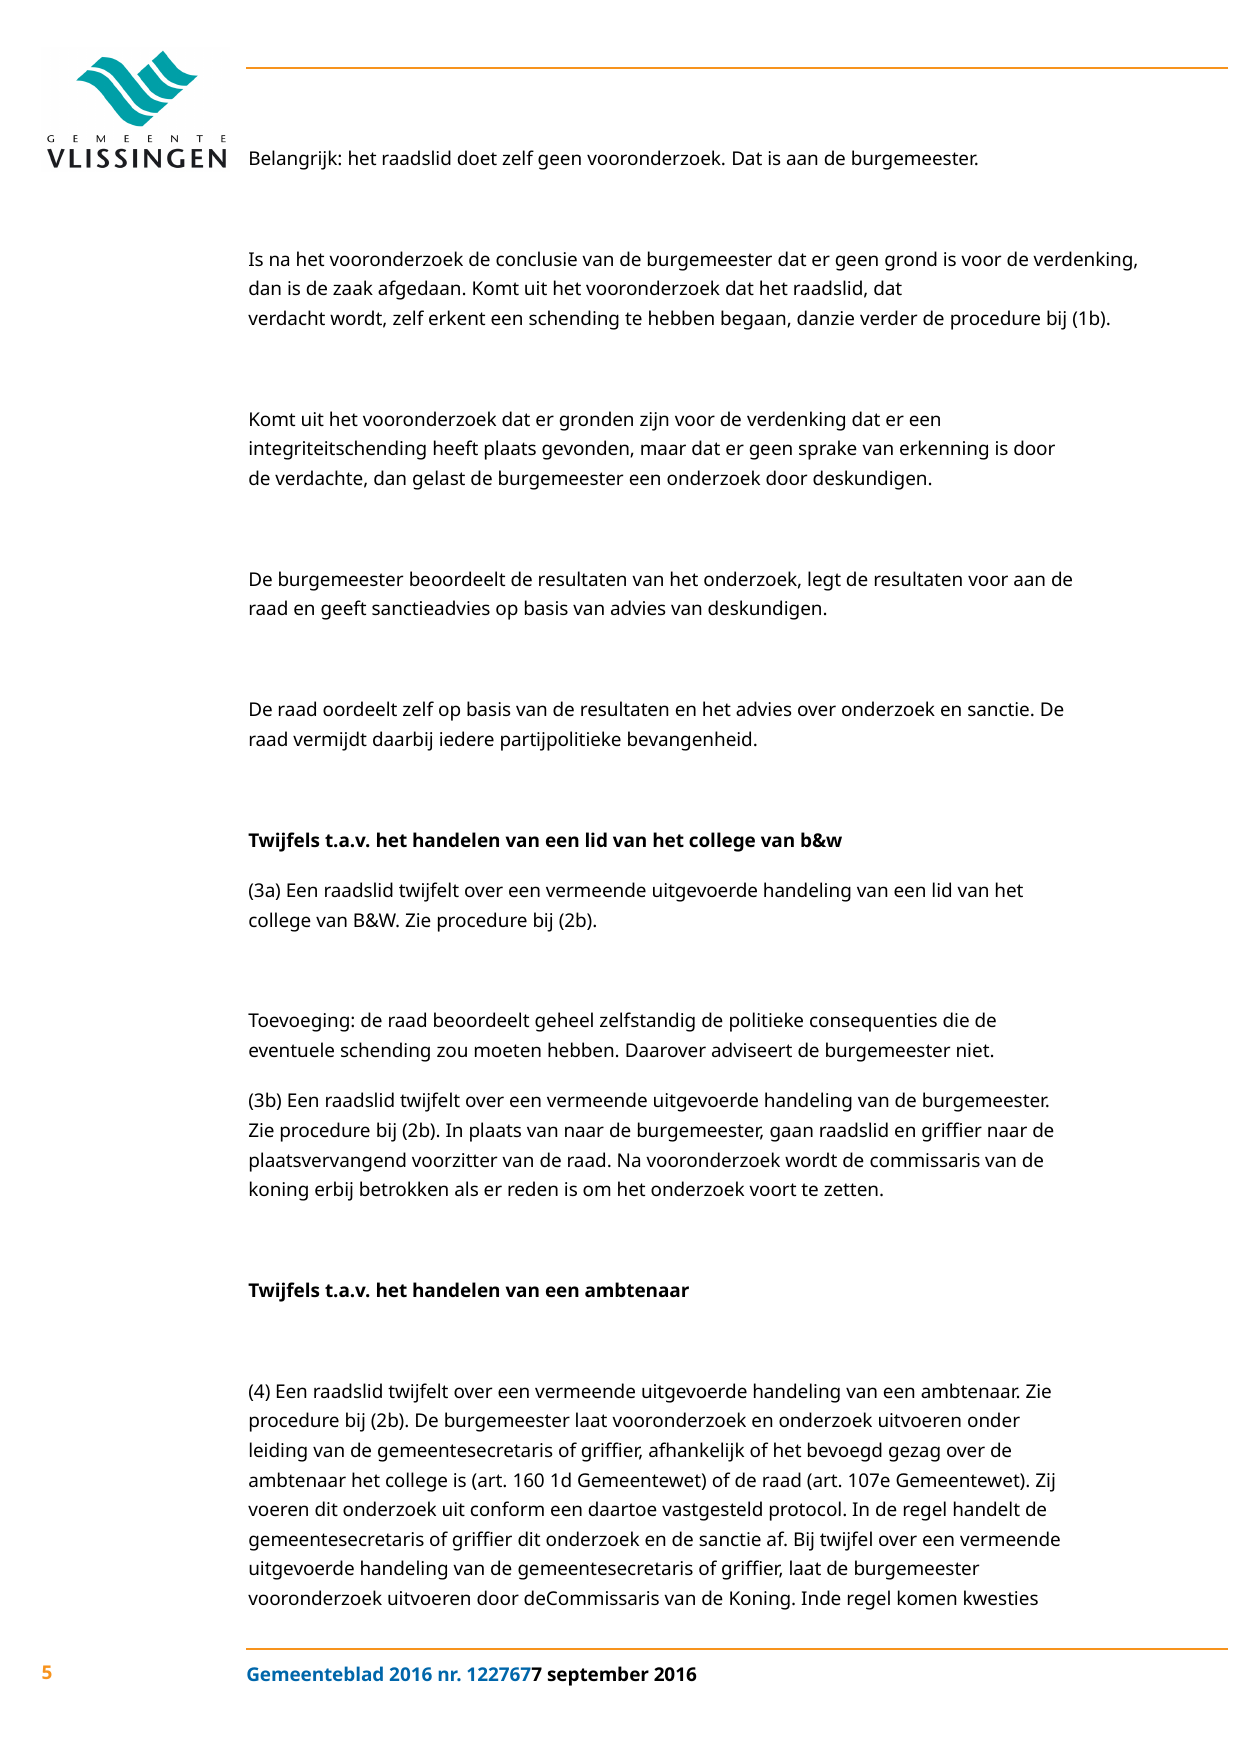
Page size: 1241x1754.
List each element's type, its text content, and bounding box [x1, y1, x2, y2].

text De burgemeester beoordeelt de resultaten van het onderzoek, legt de resultaten voor aan de raad en geeft sanctieadvies op basis van advies van deskundigen. [248, 566, 1152, 621]
text Toevoeging: de raad beoordeelt geheel zelfstandig de politieke consequenties die de eventuele schending zou moeten hebben. Daarover adviseert de burgemeester niet. [248, 1008, 1152, 1063]
text Twijfels t.a.v. het handelen van een ambtenaar [248, 1277, 1152, 1303]
text Twijfels t.a.v. het handelen van een lid van het college van b&w [248, 827, 1152, 853]
text Is na het vooronderzoek de conclusie van de burgemeester dat er geen grond is voor de verdenking, dan is de zaak afgedaan. Komt uit het vooronderzoek dat het raadslid, dat verdacht wordt, zelf erkent een schending te hebben begaan, danzie verder de procedure bij (1b). [248, 246, 1152, 331]
text Belangrijk: het raadslid doet zelf geen vooronderzoek. Dat is aan de burgemeester. [248, 145, 1152, 171]
text (4) Een raadslid twijfelt over een vermeende uitgevoerde handeling van een ambtenaar. Zie procedure bij (2b). De burgemeester laat vooronderzoek en onderzoek uitvoeren onder leiding van de gemeentesecretaris of griffier, afhankelijk of het bevoegd gezag over de ambtenaar het college is (art. 160 1d Gemeentewet) of de raad (art. 107e Gemeentewet). Zij voeren dit onderzoek uit conform een daartoe vastgesteld protocol. In de regel handelt de gemeentesecretaris of griffier dit onderzoek en de sanctie af. Bij twijfel over een vermeende uitgevoerde handeling van de gemeentesecretaris of griffier, laat de burgemeester vooronderzoek uitvoeren door deCommissaris van de Koning. Inde regel komen kwesties [248, 1378, 1152, 1611]
text Komt uit het vooronderzoek dat er gronden zijn voor de verdenking dat er een integriteitschending heeft plaats gevonden, maar dat er geen sprake van erkenning is door de verdachte, dan gelast de burgemeester een onderzoek door deskundigen. [248, 406, 1152, 491]
picture [41, 47, 231, 172]
text De raad oordeelt zelf op basis van de resultaten en het advies over onderzoek en sanctie. De raad vermijdt daarbij iedere partijpolitieke bevangenheid. [248, 696, 1152, 752]
text (3b) Een raadslid twijfelt over een vermeende uitgevoerde handeling van de burgemeester. Zie procedure bij (2b). In plaats van naar de burgemeester, gaan raadslid en griffier naar de plaatsvervangend voorzitter van de raad. Na vooronderzoek wordt de commissaris van de koning erbij betrokken als er reden is om het onderzoek voort te zetten. [248, 1088, 1152, 1202]
text (3a) Een raadslid twijfelt over een vermeende uitgevoerde handeling van een lid van het college van B&W. Zie procedure bij (2b). [248, 877, 1152, 933]
